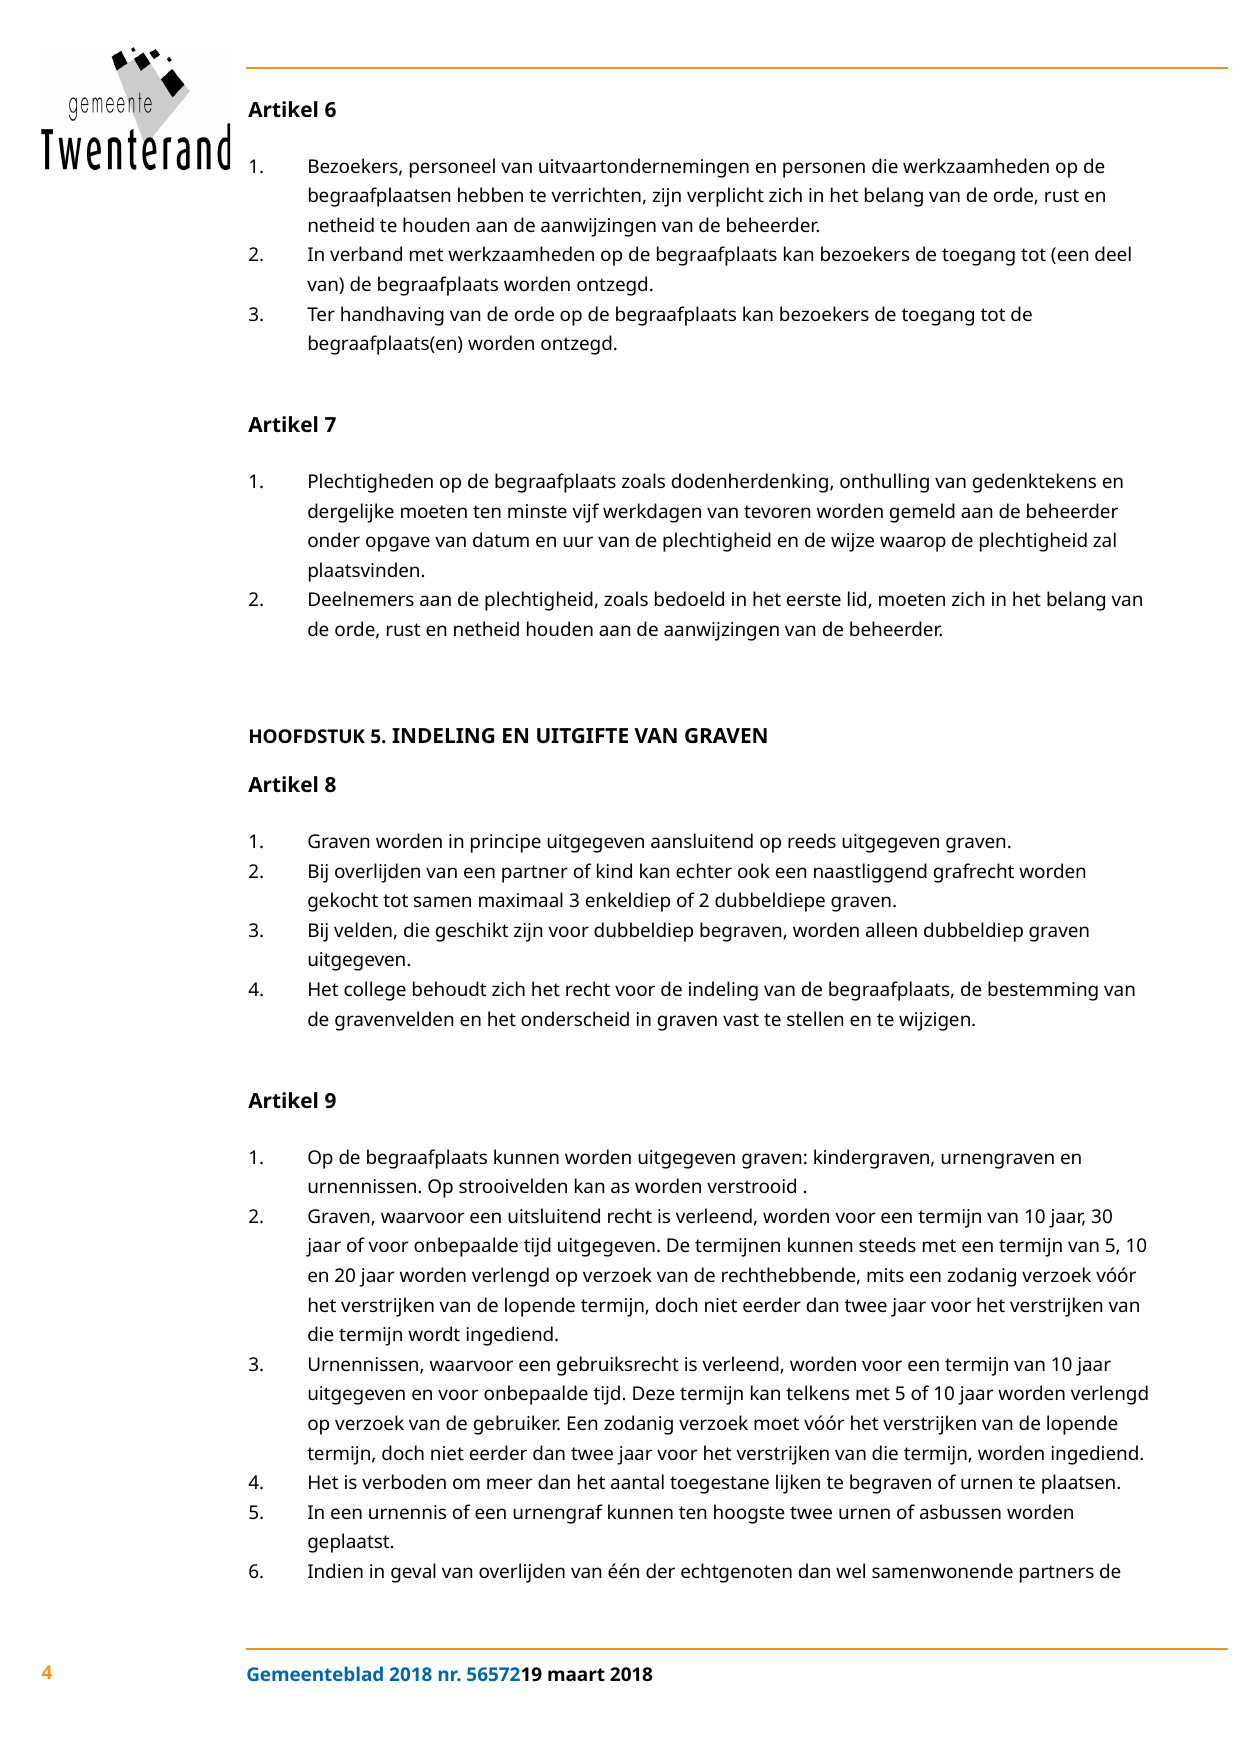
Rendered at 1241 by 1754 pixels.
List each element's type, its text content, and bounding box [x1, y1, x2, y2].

list In een urnennis of een urnengraf kunnen ten hoogste twee urnen of asbussen worden geplaatst. [248, 1499, 1152, 1554]
list Indien in geval van overlijden van één der echtgenoten dan wel samenwonende partners de [248, 1558, 1152, 1584]
text Artikel 9 [248, 1086, 1152, 1114]
text Artikel 7 [248, 410, 1152, 439]
list Bij velden, die geschikt zijn voor dubbeldiep begraven, worden alleen dubbeldiep graven uitgegeven. [248, 917, 1152, 972]
list Graven worden in principe uitgegeven aansluitend op reeds uitgegeven graven. [248, 828, 1152, 854]
list Bezoekers, personeel van uitvaartondernemingen en personen die werkzaamheden op de begraafplaatsen hebben te verrichten, zijn verplicht zich in het belang van de orde, rust en netheid te houden aan de aanwijzingen van de beheerder. [248, 153, 1152, 238]
text HOOFDSTUK 5. INDELING EN UITGIFTE VAN GRAVEN [248, 721, 1152, 749]
list Bij overlijden van een partner of kind kan echter ook een naastliggend grafrecht worden gekocht tot samen maximaal 3 enkeldiep of 2 dubbeldiepe graven. [248, 858, 1152, 913]
list Het college behoudt zich het recht voor de indeling van de begraafplaats, de bestemming van de gravenvelden en het onderscheid in graven vast te stellen en te wijzigen. [248, 976, 1152, 1032]
picture [41, 47, 231, 172]
list Op de begraafplaats kunnen worden uitgegeven graven: kindergraven, urnengraven en urnennissen. Op strooivelden kan as worden verstrooid . [248, 1144, 1152, 1199]
text Artikel 8 [248, 770, 1152, 799]
list Het is verboden om meer dan het aantal toegestane lijken te begraven of urnen te plaatsen. [248, 1469, 1152, 1495]
list Urnennissen, waarvoor een gebruiksrecht is verleend, worden voor een termijn van 10 jaar uitgegeven en voor onbepaalde tijd. Deze termijn kan telkens met 5 of 10 jaar worden verlengd op verzoek van de gebruiker. Een zodanig verzoek moet vóór het verstrijken van de lopende termijn, doch niet eerder dan twee jaar voor het verstrijken van die termijn, worden ingediend. [248, 1351, 1152, 1465]
list Graven, waarvoor een uitsluitend recht is verleend, worden voor een termijn van 10 jaar, 30 jaar of voor onbepaalde tijd uitgegeven. De termijnen kunnen steeds met een termijn van 5, 10 en 20 jaar worden verlengd op verzoek van de rechthebbende, mits een zodanig verzoek vóór het verstrijken van de lopende termijn, doch niet eerder dan twee jaar voor het verstrijken van die termijn wordt ingediend. [248, 1203, 1152, 1347]
text Artikel 6 [248, 95, 1152, 123]
list Ter handhaving van de orde op de begraafplaats kan bezoekers de toegang tot de begraafplaats(en) worden ontzegd. [248, 301, 1152, 356]
list In verband met werkzaamheden op de begraafplaats kan bezoekers de toegang tot (een deel van) de begraafplaats worden ontzegd. [248, 242, 1152, 297]
list Plechtigheden op de begraafplaats zoals dodenherdenking, onthulling van gedenktekens en dergelijke moeten ten minste vijf werkdagen van tevoren worden gemeld aan de beheerder onder opgave van datum en uur van de plechtigheid en de wijze waarop de plechtigheid zal plaatsvinden. [248, 468, 1152, 583]
list Deelnemers aan de plechtigheid, zoals bedoeld in het eerste lid, moeten zich in het belang van de orde, rust en netheid houden aan de aanwijzingen van de beheerder. [248, 587, 1152, 642]
